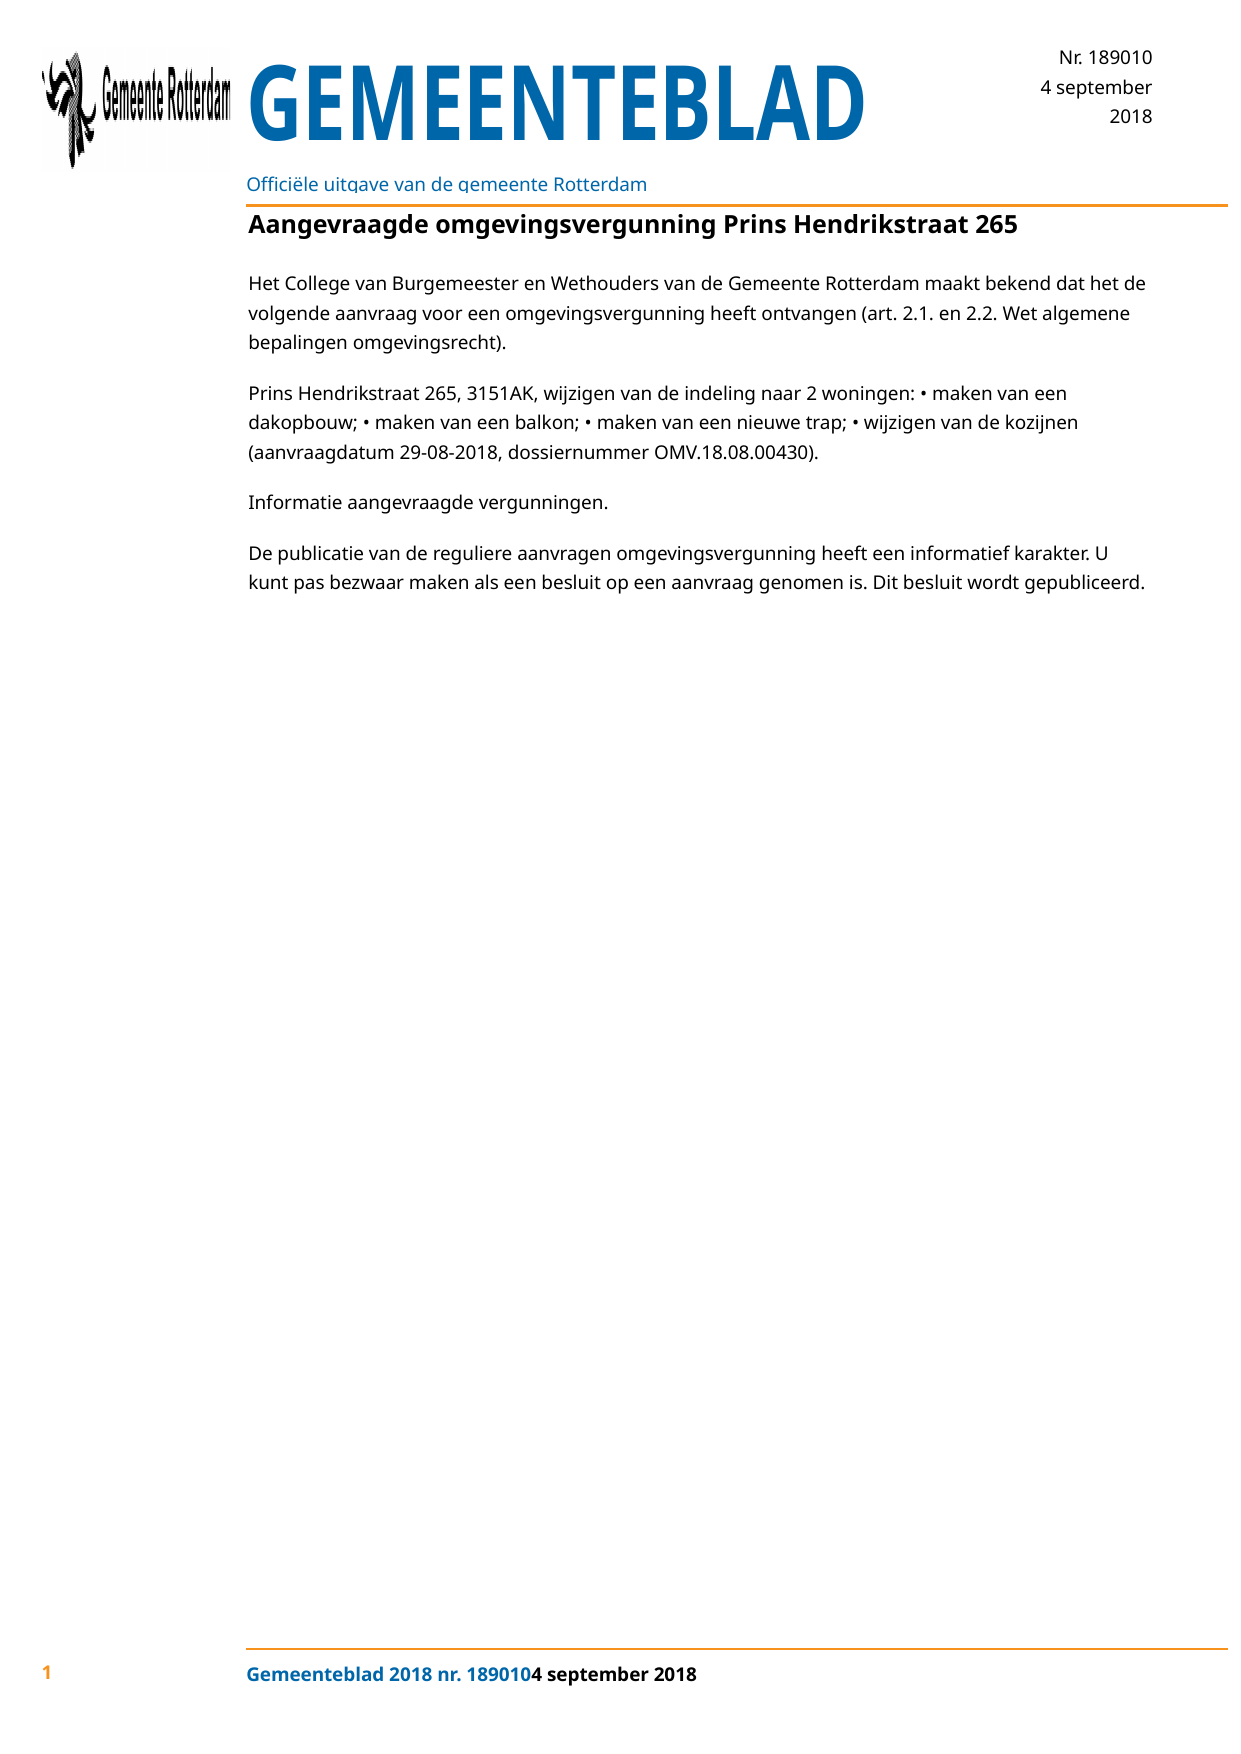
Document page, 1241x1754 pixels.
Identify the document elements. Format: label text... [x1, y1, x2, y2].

text De publicatie van de reguliere aanvragen omgevingsvergunning heeft een informatief karakter. U kunt pas bezwaar maken als een besluit op een aanvraag genomen is. Dit besluit wordt gepubliceerd. [248, 540, 1152, 595]
text Aangevraagde omgevingsvergunning Prins Hendrikstraat 265 [248, 207, 1152, 241]
text Het College van Burgemeester en Wethouders van de Gemeente Rotterdam maakt bekend dat het de volgende aanvraag voor een omgevingsvergunning heeft ontvangen (art. 2.1. en 2.2. Wet algemene bepalingen omgevingsrecht). [248, 270, 1152, 355]
text Prins Hendrikstraat 265, 3151AK, wijzigen van de indeling naar 2 woningen: • maken van een dakopbouw; • maken van een balkon; • maken van een nieuwe trap; • wijzigen van de kozijnen (aanvraagdatum 29-08-2018, dossiernummer OMV.18.08.00430). [248, 380, 1152, 465]
text Informatie aangevraagde vergunningen. [248, 489, 1152, 515]
picture [41, 47, 231, 172]
